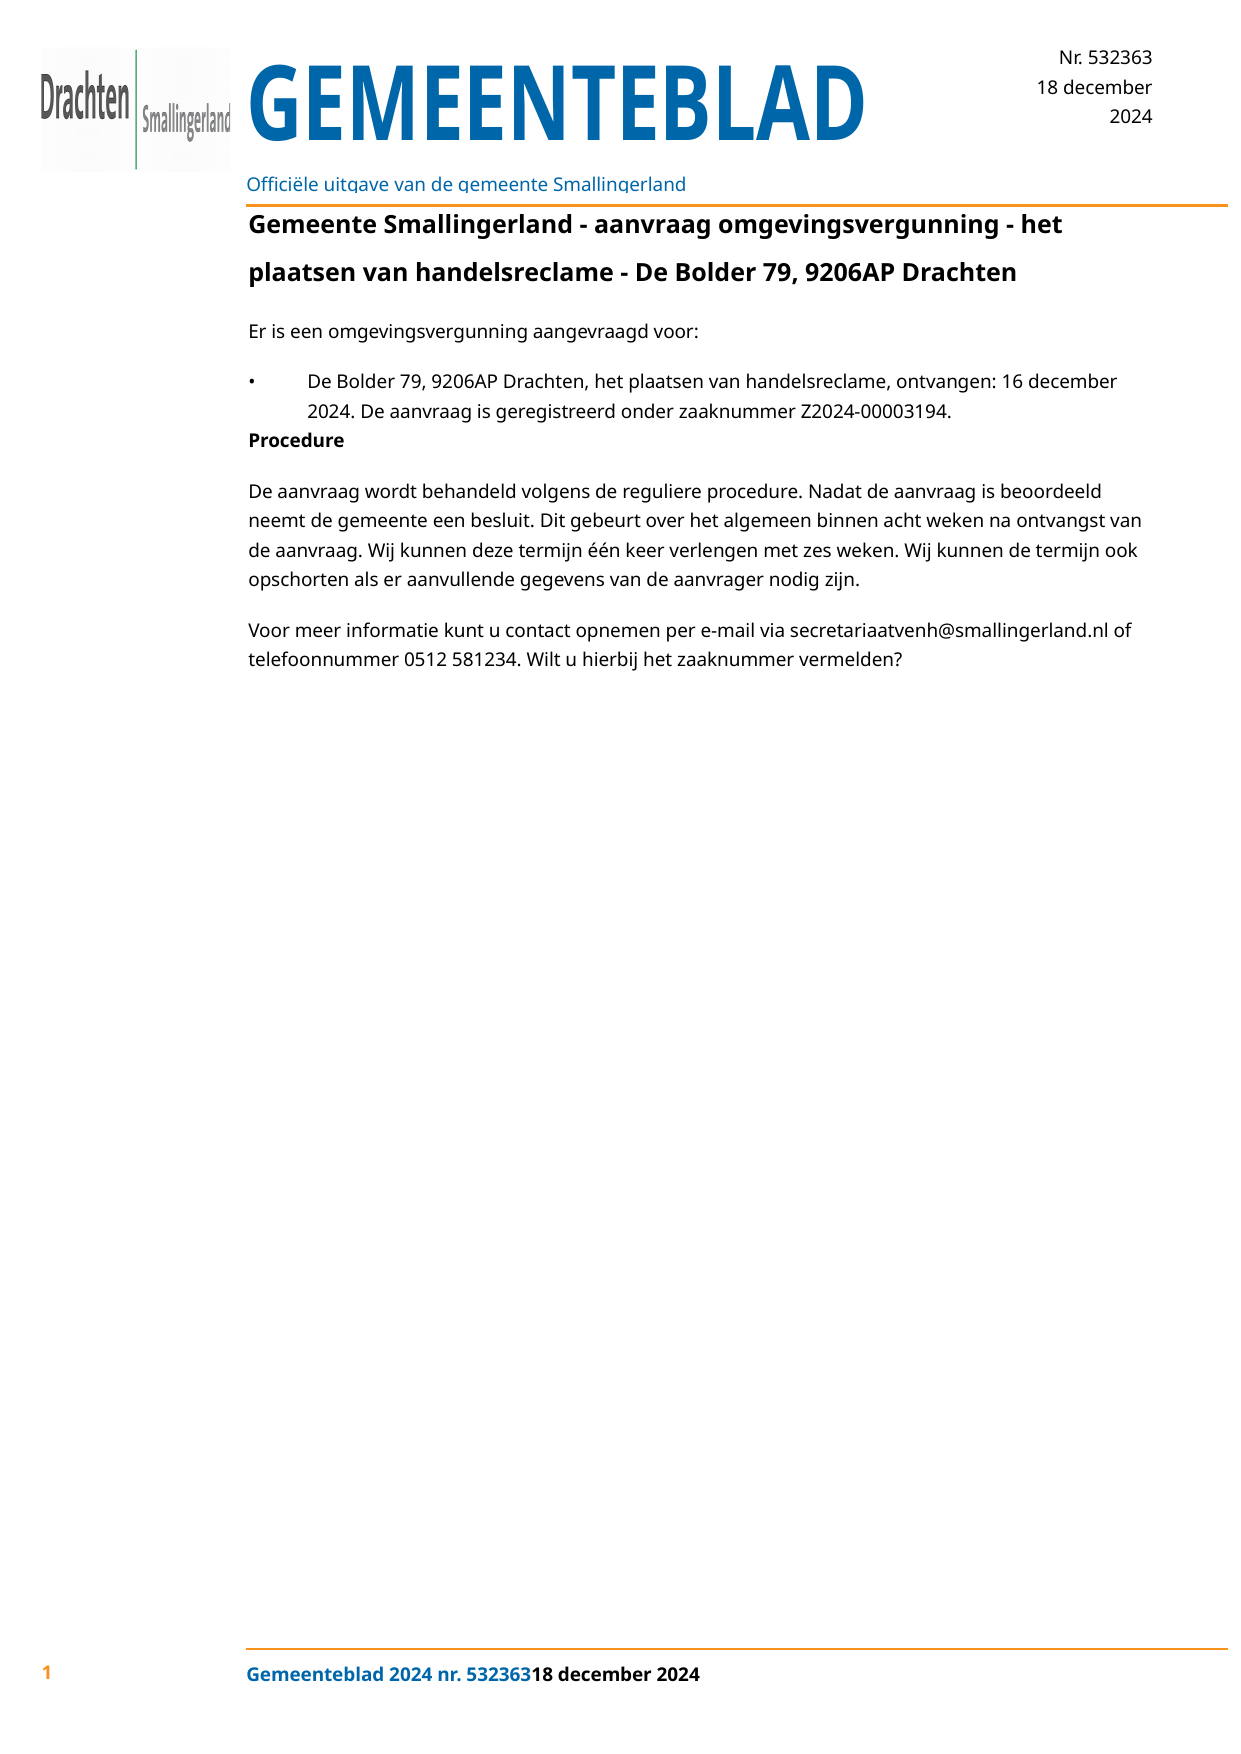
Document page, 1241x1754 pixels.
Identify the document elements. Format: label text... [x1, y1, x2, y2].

text De aanvraag wordt behandeld volgens de reguliere procedure. Nadat de aanvraag is beoordeeld neemt de gemeente een besluit. Dit gebeurt over het algemeen binnen acht weken na ontvangst van de aanvraag. Wij kunnen deze termijn één keer verlengen met zes weken. Wij kunnen de termijn ook opschorten als er aanvullende gegevens van de aanvrager nodig zijn. [248, 478, 1152, 592]
text Gemeente Smallingerland - aanvraag omgevingsvergunning - het plaatsen van handelsreclame - De Bolder 79, 9206AP Drachten [248, 207, 1152, 288]
text Voor meer informatie kunt u contact opnemen per e-mail via secretariaatvenh@smallingerland.nl of telefoonnummer 0512 581234. Wilt u hierbij het zaaknummer vermelden? [248, 617, 1152, 672]
text Procedure [248, 427, 1152, 453]
picture [41, 47, 231, 172]
list De Bolder 79, 9206AP Drachten, het plaatsen van handelsreclame, ontvangen: 16 december 2024. De aanvraag is geregistreerd onder zaaknummer Z2024-00003194. [248, 368, 1152, 424]
text Er is een omgevingsvergunning aangevraagd voor: [248, 318, 1152, 344]
